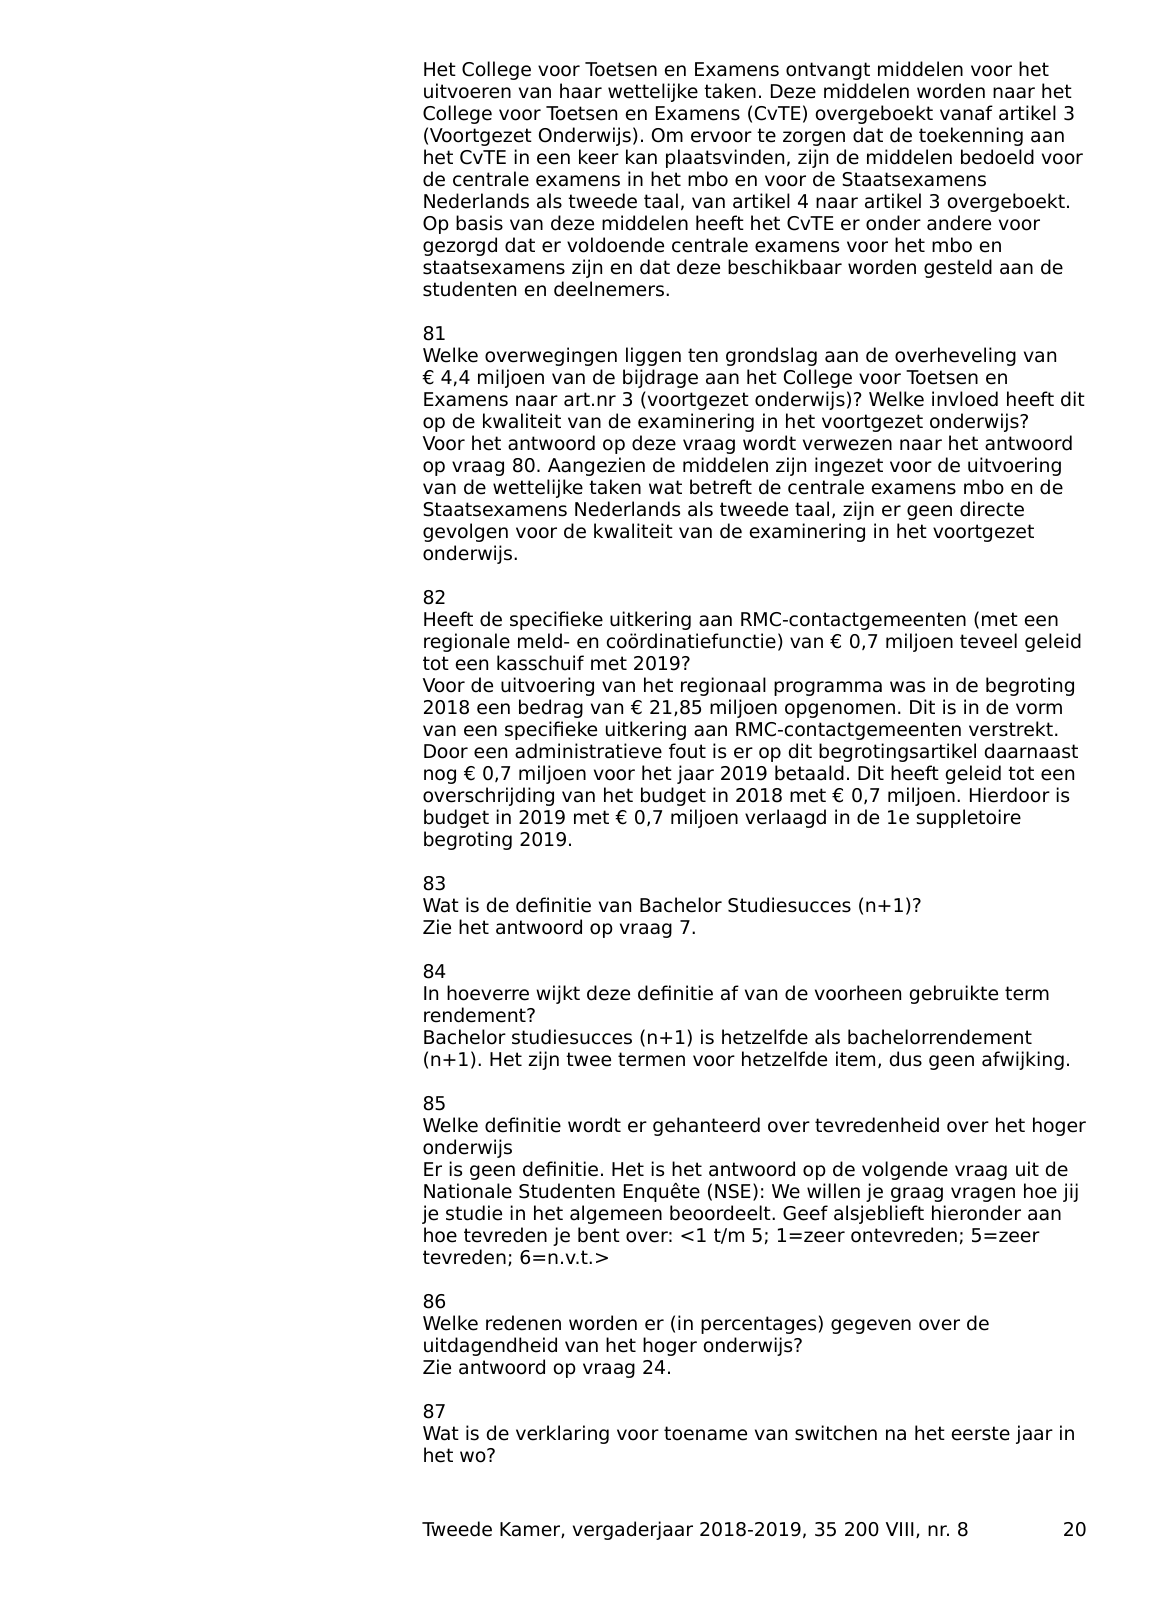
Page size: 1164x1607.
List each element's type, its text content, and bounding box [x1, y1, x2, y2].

text 82 [422, 587, 1087, 609]
text Wat is de definitie van Bachelor Studiesucces (n+1)? [422, 895, 1087, 917]
text In hoeverre wijkt deze definitie af van de voorheen gebruikte term rendement? [422, 983, 1087, 1027]
text Zie het antwoord op vraag 7. [422, 917, 1087, 939]
text 86 [422, 1291, 1087, 1313]
text Welke overwegingen liggen ten grondslag aan de overheveling van € 4,4 miljoen van de bijdrage aan het College voor Toetsen en Examens naar art.nr 3 (voortgezet onderwijs)? Welke invloed heeft dit op de kwaliteit van de examinering in het voortgezet onderwijs? [422, 345, 1087, 433]
text 84 [422, 961, 1087, 983]
text Zie antwoord op vraag 24. [422, 1357, 1087, 1379]
text 87 [422, 1401, 1087, 1423]
text 83 [422, 873, 1087, 895]
text Er is geen definitie. Het is het antwoord op de volgende vraag uit de Nationale Studenten Enquête (NSE): We willen je graag vragen hoe jij je studie in het algemeen beoordeelt. Geef alsjeblieft hieronder aan hoe tevreden je bent over: <1 t/m 5; 1=zeer ontevreden; 5=zeer tevreden; 6=n.v.t.> [422, 1159, 1087, 1269]
text Het College voor Toetsen en Examens ontvangt middelen voor het uitvoeren van haar wettelijke taken. Deze middelen worden naar het College voor Toetsen en Examens (CvTE) overgeboekt vanaf artikel 3 (Voortgezet Onderwijs). Om ervoor te zorgen dat de toekenning aan het CvTE in een keer kan plaatsvinden, zijn de middelen bedoeld voor de centrale examens in het mbo en voor de Staatsexamens Nederlands als tweede taal, van artikel 4 naar artikel 3 overgeboekt. Op basis van deze middelen heeft het CvTE er onder andere voor gezorgd dat er voldoende centrale examens voor het mbo en staatsexamens zijn en dat deze beschikbaar worden gesteld aan de studenten en deelnemers. [422, 59, 1087, 301]
text 81 [422, 323, 1087, 345]
text Welke redenen worden er (in percentages) gegeven over de uitdagendheid van het hoger onderwijs? [422, 1313, 1087, 1357]
text Wat is de verklaring voor toename van switchen na het eerste jaar in het wo? [422, 1423, 1087, 1467]
text Voor de uitvoering van het regionaal programma was in de begroting 2018 een bedrag van € 21,85 miljoen opgenomen. Dit is in de vorm van een specifieke uitkering aan RMC-contactgemeenten verstrekt. Door een administratieve fout is er op dit begrotingsartikel daarnaast nog € 0,7 miljoen voor het jaar 2019 betaald. Dit heeft geleid tot een overschrijding van het budget in 2018 met € 0,7 miljoen. Hierdoor is budget in 2019 met € 0,7 miljoen verlaagd in de 1e suppletoire begroting 2019. [422, 675, 1087, 851]
text Heeft de specifieke uitkering aan RMC-contactgemeenten (met een regionale meld- en coördinatiefunctie) van € 0,7 miljoen teveel geleid tot een kasschuif met 2019? [422, 609, 1087, 675]
text 85 [422, 1093, 1087, 1115]
text Bachelor studiesucces (n+1) is hetzelfde als bachelorrendement (n+1). Het zijn twee termen voor hetzelfde item, dus geen afwijking. [422, 1027, 1087, 1071]
text Voor het antwoord op deze vraag wordt verwezen naar het antwoord op vraag 80. Aangezien de middelen zijn ingezet voor de uitvoering van de wettelijke taken wat betreft de centrale examens mbo en de Staatsexamens Nederlands als tweede taal, zijn er geen directe gevolgen voor de kwaliteit van de examinering in het voortgezet onderwijs. [422, 433, 1087, 565]
text Welke definitie wordt er gehanteerd over tevredenheid over het hoger onderwijs [422, 1115, 1087, 1159]
